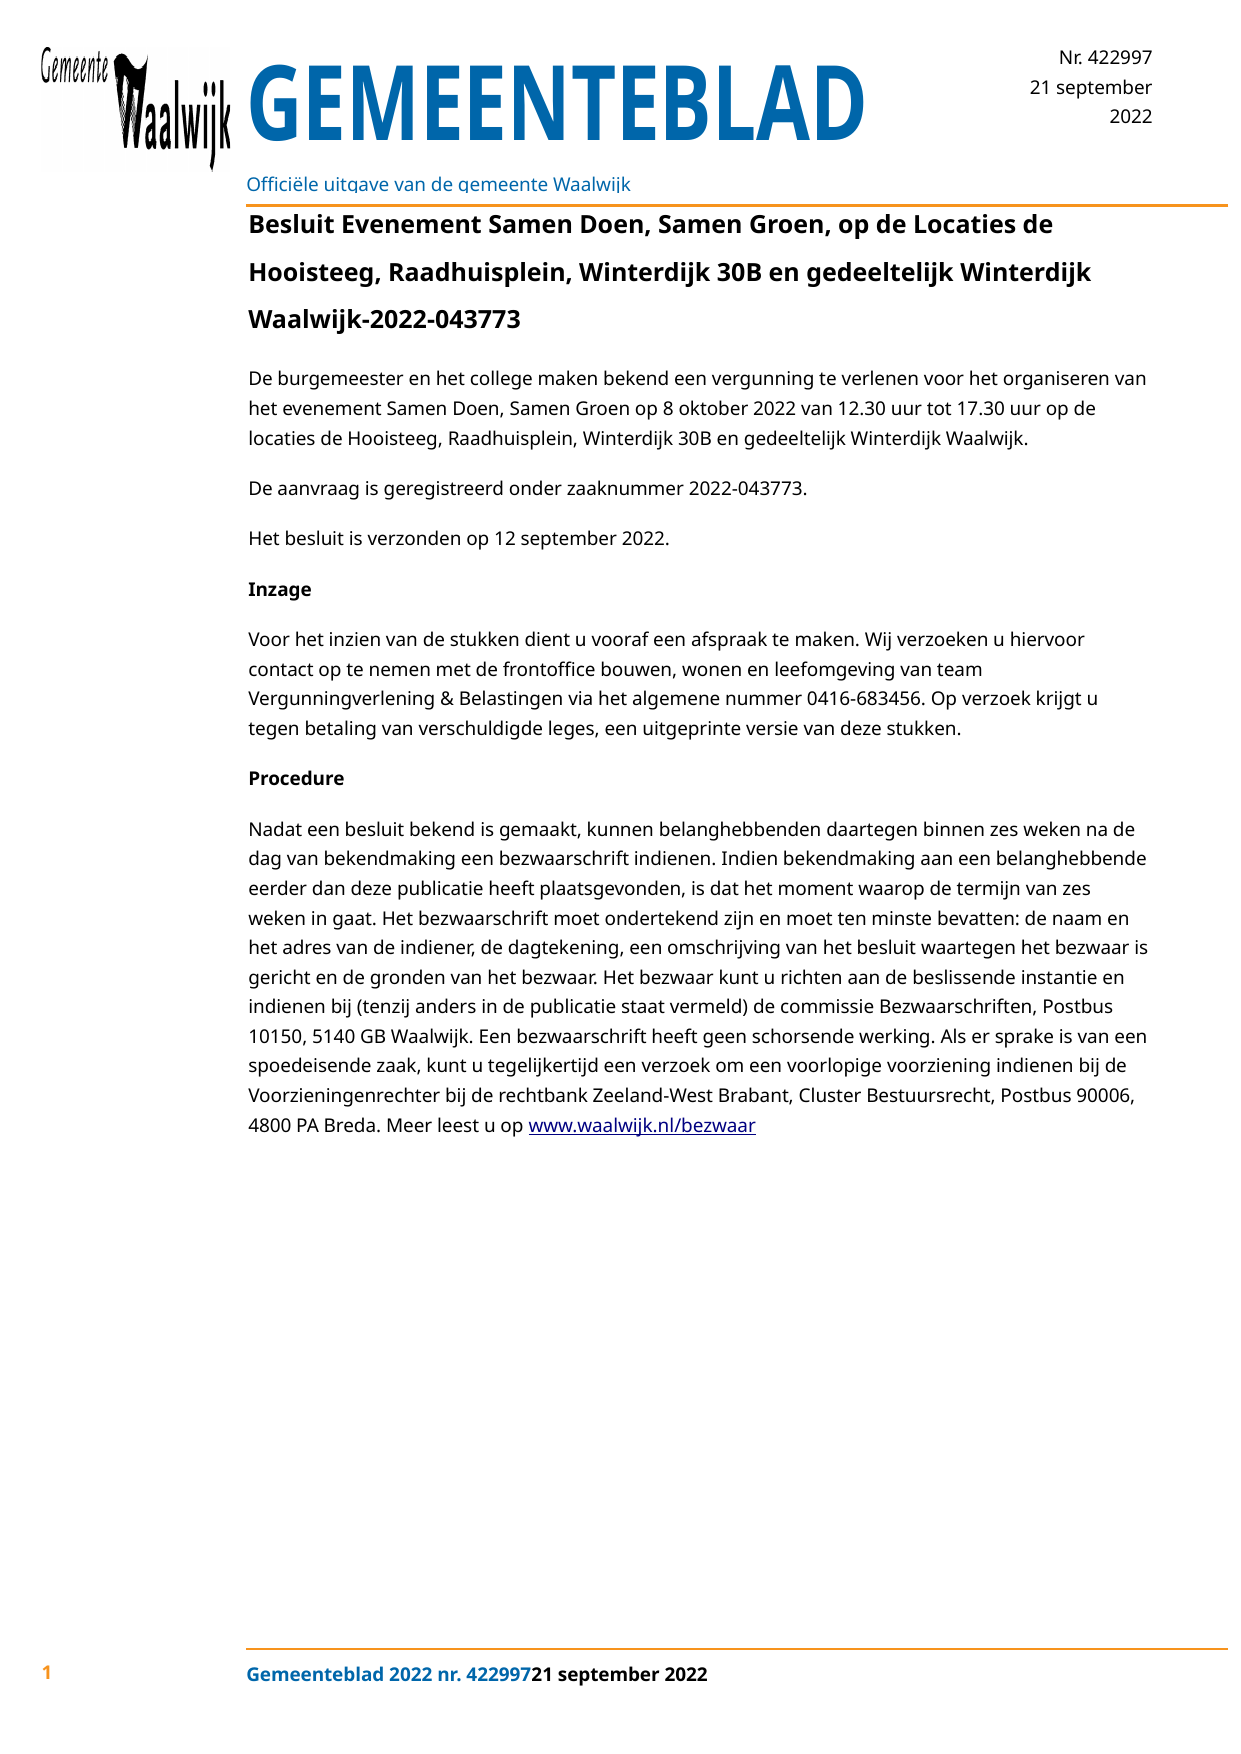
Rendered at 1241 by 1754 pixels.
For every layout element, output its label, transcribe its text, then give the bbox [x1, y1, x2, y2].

text Het besluit is verzonden op 12 september 2022. [248, 526, 1152, 551]
picture [41, 47, 231, 172]
text Procedure [248, 766, 1152, 791]
text De burgemeester en het college maken bekend een vergunning te verlenen voor het organiseren van het evenement Samen Doen, Samen Groen op 8 oktober 2022 van 12.30 uur tot 17.30 uur op de locaties de Hooisteeg, Raadhuisplein, Winterdijk 30B en gedeeltelijk Winterdijk Waalwijk. [248, 366, 1152, 450]
text Voor het inzien van de stukken dient u vooraf een afspraak te maken. Wij verzoeken u hiervoor contact op te nemen met de frontoffice bouwen, wonen en leefomgeving van team Vergunningverlening & Belastingen via het algemene nummer 0416-683456. Op verzoek krijgt u tegen betaling van verschuldigde leges, een uitgeprinte versie van deze stukken. [248, 626, 1152, 741]
text Nadat een besluit bekend is gemaakt, kunnen belanghebbenden daartegen binnen zes weken na de dag van bekendmaking een bezwaarschrift indienen. Indien bekendmaking aan een belanghebbende eerder dan deze publicatie heeft plaatsgevonden, is dat het moment waarop de termijn van zes weken in gaat. Het bezwaarschrift moet ondertekend zijn en moet ten minste bevatten: de naam en het adres van de indiener, de dagtekening, een omschrijving van het besluit waartegen het bezwaar is gericht en de gronden van het bezwaar. Het bezwaar kunt u richten aan de beslissende instantie en indienen bij (tenzij anders in de publicatie staat vermeld) de commissie Bezwaarschriften, Postbus 10150, 5140 GB Waalwijk. Een bezwaarschrift heeft geen schorsende werking. Als er sprake is van een spoedeisende zaak, kunt u tegelijkertijd een verzoek om een voorlopige voorziening indienen bij de Voorzieningenrechter bij de rechtbank Zeeland-West Brabant, Cluster Bestuursrecht, Postbus 90006, 4800 PA Breda. Meer leest u op www.waalwijk.nl/bezwaar [248, 816, 1152, 1137]
text Inzage [248, 576, 1152, 602]
text Besluit Evenement Samen Doen, Samen Groen, op de Locaties de Hooisteeg, Raadhuisplein, Winterdijk 30B en gedeeltelijk Winterdijk Waalwijk-2022-043773 [248, 207, 1152, 336]
text De aanvraag is geregistreerd onder zaaknummer 2022-043773. [248, 475, 1152, 501]
